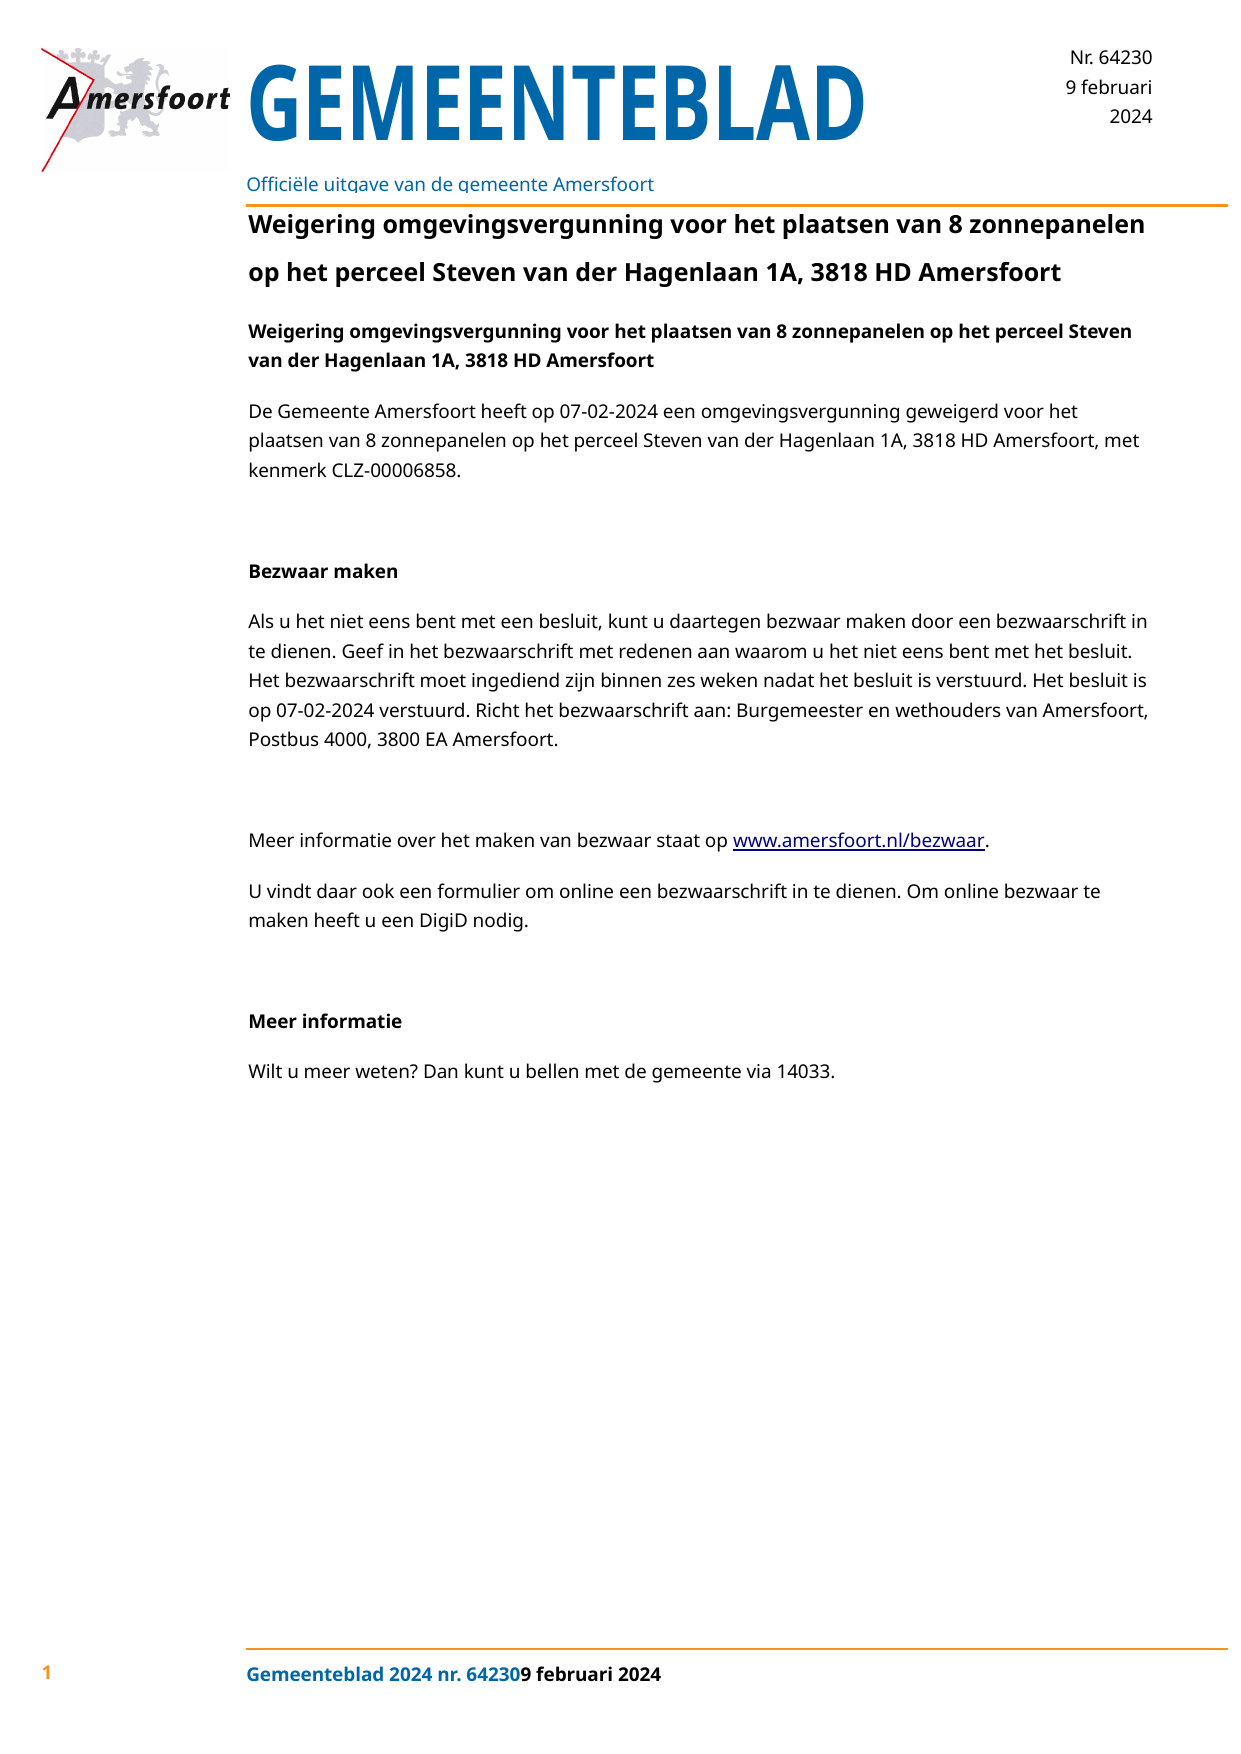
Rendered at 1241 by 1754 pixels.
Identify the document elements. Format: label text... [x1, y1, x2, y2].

text Wilt u meer weten? Dan kunt u bellen met de gemeente via 14033. [248, 1059, 1152, 1084]
text Weigering omgevingsvergunning voor het plaatsen van 8 zonnepanelen op het perceel Steven van der Hagenlaan 1A, 3818 HD Amersfoort [248, 207, 1152, 288]
text Meer informatie [248, 1008, 1152, 1034]
text Meer informatie over het maken van bezwaar staat op www.amersfoort.nl/bezwaar. [248, 827, 1152, 853]
text Weigering omgevingsvergunning voor het plaatsen van 8 zonnepanelen op het perceel Steven van der Hagenlaan 1A, 3818 HD Amersfoort [248, 318, 1152, 373]
text Bezwaar maken [248, 558, 1152, 584]
text U vindt daar ook een formulier om online een bezwaarschrift in te dienen. Om online bezwaar te maken heeft u een DigiD nodig. [248, 878, 1152, 933]
text De Gemeente Amersfoort heeft op 07-02-2024 een omgevingsvergunning geweigerd voor het plaatsen van 8 zonnepanelen op het perceel Steven van der Hagenlaan 1A, 3818 HD Amersfoort, met kenmerk CLZ-00006858. [248, 398, 1152, 483]
picture [41, 47, 231, 172]
text Als u het niet eens bent met een besluit, kunt u daartegen bezwaar maken door een bezwaarschrift in te dienen. Geef in het bezwaarschrift met redenen aan waarom u het niet eens bent met het besluit. Het bezwaarschrift moet ingediend zijn binnen zes weken nadat het besluit is verstuurd. Het besluit is op 07-02-2024 verstuurd. Richt het bezwaarschrift aan: Burgemeester en wethouders van Amersfoort, Postbus 4000, 3800 EA Amersfoort. [248, 608, 1152, 752]
